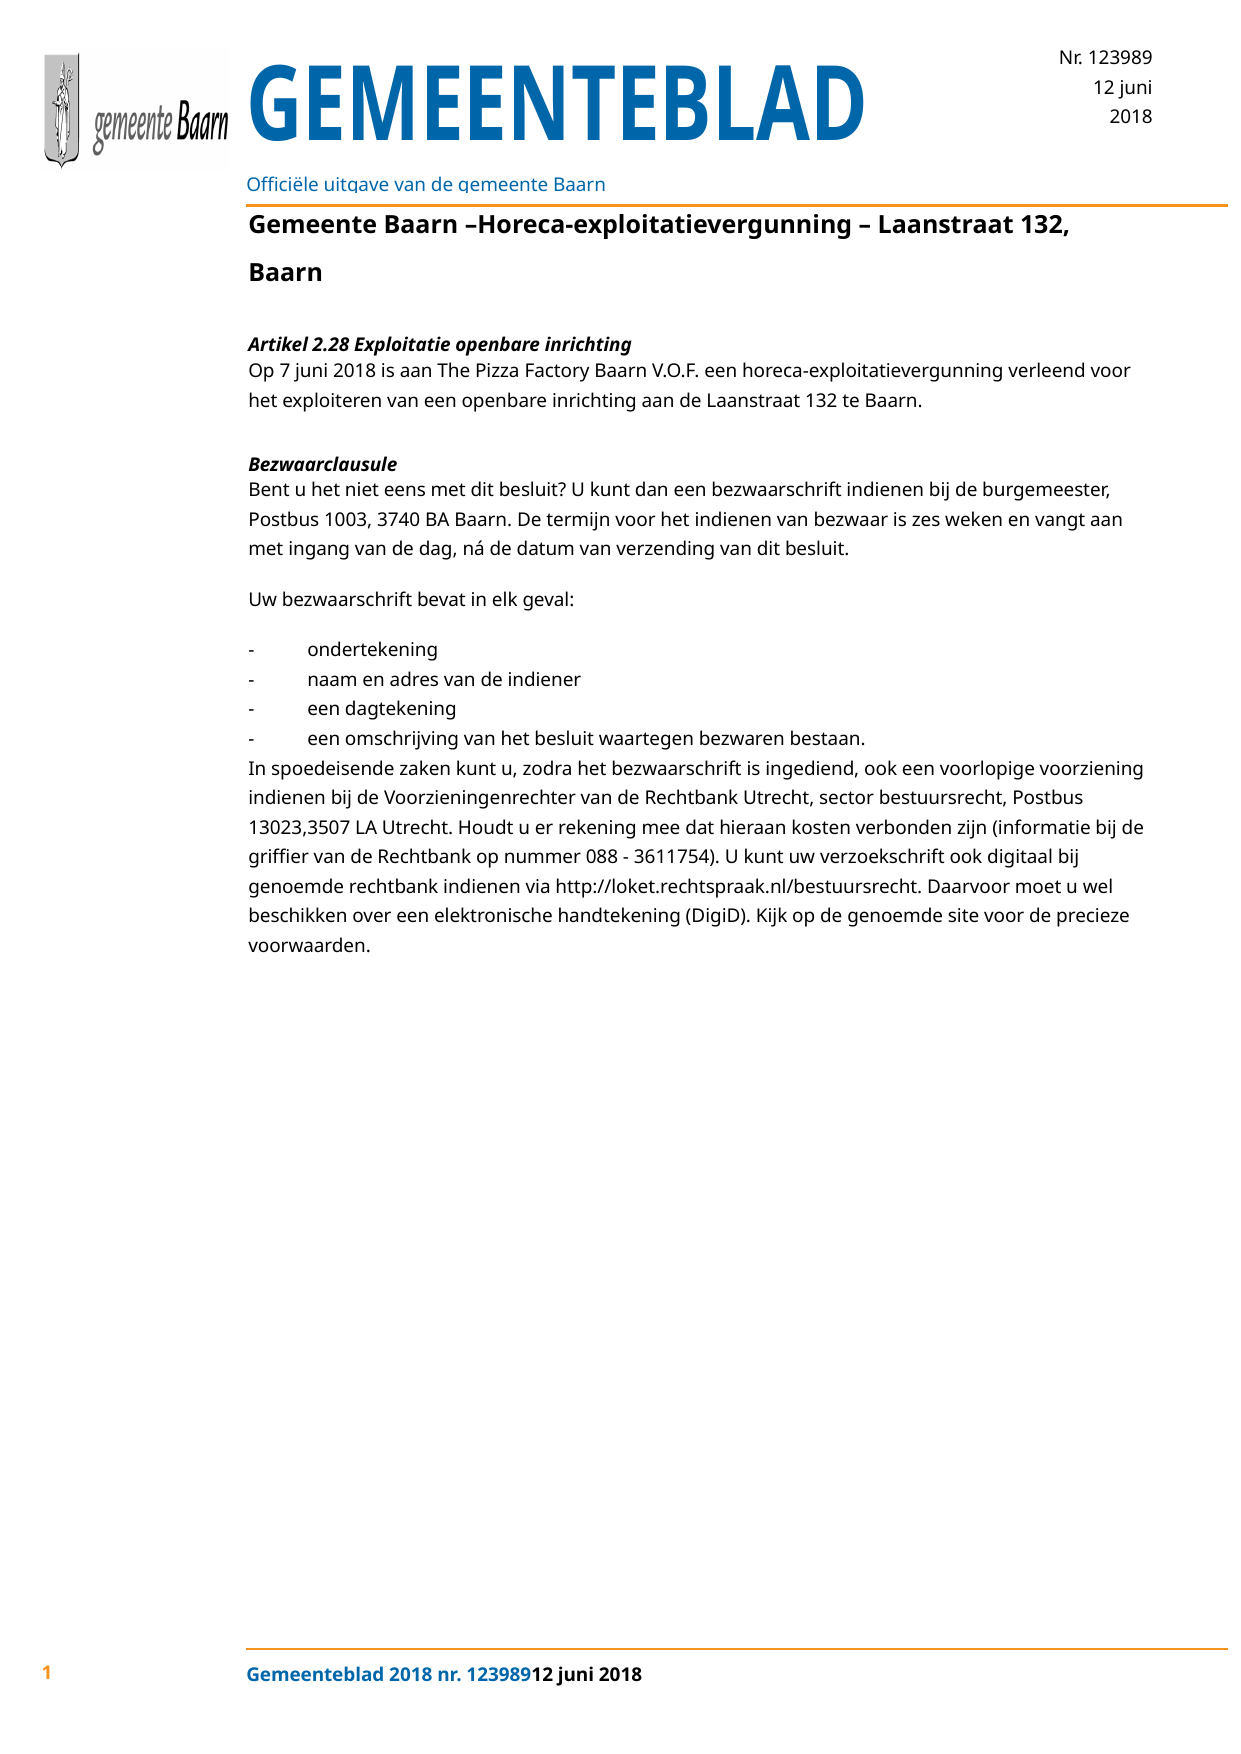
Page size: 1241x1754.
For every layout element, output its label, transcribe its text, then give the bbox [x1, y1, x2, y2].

text Bent u het niet eens met dit besluit? U kunt dan een bezwaarschrift indienen bij de burgemeester, Postbus 1003, 3740 BA Baarn. De termijn voor het indienen van bezwaar is zes weken en vangt aan met ingang van de dag, ná de datum van verzending van dit besluit. [248, 476, 1152, 561]
text Gemeente Baarn –Horeca-exploitatievergunning – Laanstraat 132, Baarn [248, 207, 1152, 288]
list een omschrijving van het besluit waartegen bezwaren bestaan. [248, 725, 1152, 751]
text Bezwaarclausule [248, 451, 1152, 476]
list naam en adres van de indiener [248, 666, 1152, 692]
text Uw bezwaarschrift bevat in elk geval: [248, 586, 1152, 612]
text In spoedeisende zaken kunt u, zodra het bezwaarschrift is ingediend, ook een voorlopige voorziening indienen bij de Voorzieningenrechter van de Rechtbank Utrecht, sector bestuursrecht, Postbus 13023,3507 LA Utrecht. Houdt u er rekening mee dat hieraan kosten verbonden zijn (informatie bij de griffier van de Rechtbank op nummer 088 - 3611754). U kunt uw verzoekschrift ook digitaal bij genoemde rechtbank indienen via http://loket.rechtspraak.nl/bestuursrecht. Daarvoor moet u wel beschikken over een elektronische handtekening (DigiD). Kijk op de genoemde site voor de precieze voorwaarden. [248, 755, 1152, 958]
picture [41, 47, 231, 172]
list een dagtekening [248, 696, 1152, 721]
text Op 7 juni 2018 is aan The Pizza Factory Baarn V.O.F. een horeca-exploitatievergunning verleend voor het exploiteren van een openbare inrichting aan de Laanstraat 132 te Baarn. [248, 357, 1152, 412]
text Artikel 2.28 Exploitatie openbare inrichting [248, 331, 1152, 357]
list ondertekening [248, 636, 1152, 662]
